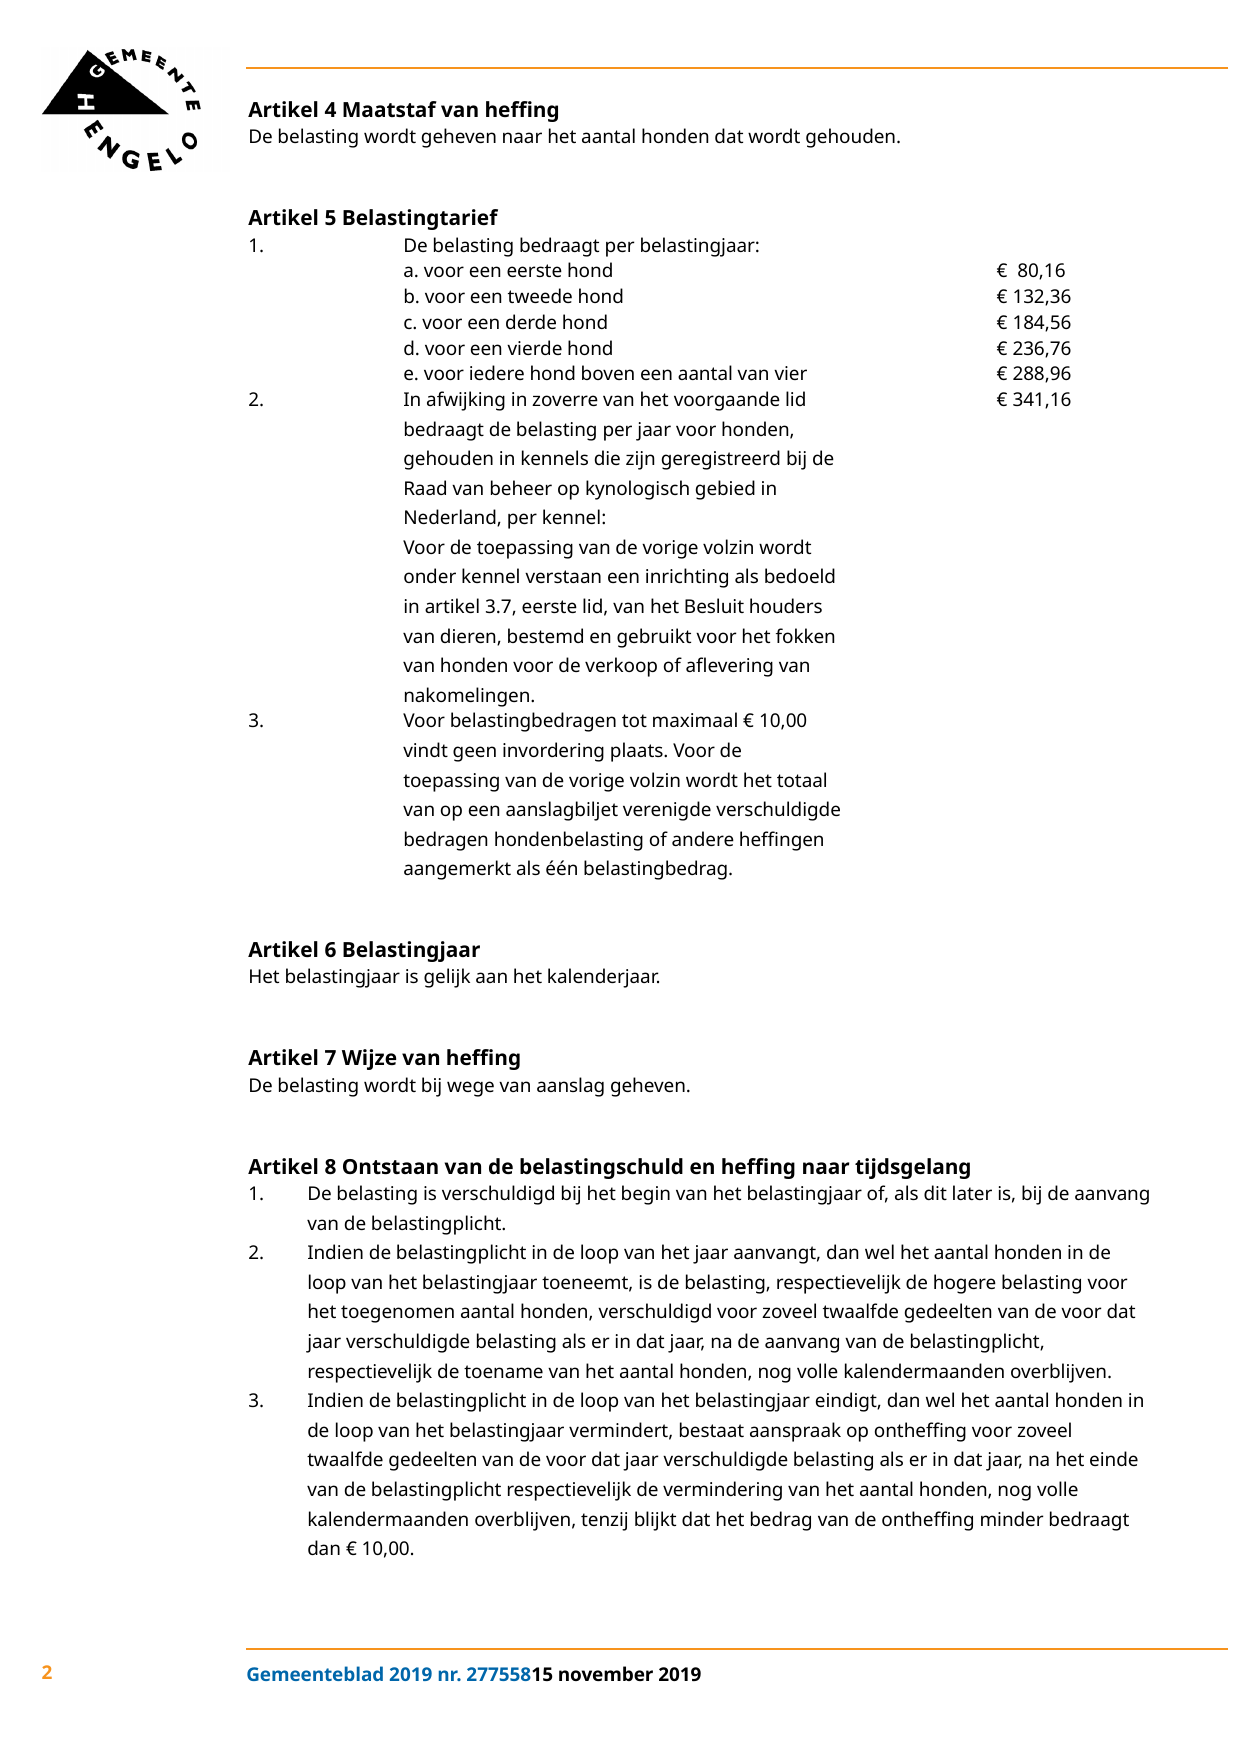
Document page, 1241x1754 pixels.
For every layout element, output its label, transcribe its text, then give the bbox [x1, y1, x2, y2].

table_cell c. voor een derde hond [403, 309, 841, 335]
table_cell € 80,16 [996, 258, 1152, 283]
table_cell [248, 360, 403, 386]
text Artikel 7 Wijze van heffing [248, 1043, 1152, 1072]
table_cell 3. [248, 708, 403, 881]
table_cell € 341,16 [996, 386, 1152, 708]
table_header [841, 232, 996, 257]
table_cell € 288,96 [996, 360, 1152, 386]
table_cell [841, 258, 996, 283]
table_cell [841, 335, 996, 360]
table_cell [841, 309, 996, 335]
table_cell [248, 258, 403, 283]
table_cell [996, 708, 1152, 881]
table_cell [841, 360, 996, 386]
text De belasting wordt bij wege van aanslag geheven. [248, 1072, 1152, 1098]
table_cell b. voor een tweede hond [403, 283, 841, 309]
text Artikel 8 Ontstaan van de belastingschuld en heffing naar tijdsgelang [248, 1152, 1152, 1180]
table_cell [841, 708, 996, 881]
table_cell € 132,36 [996, 283, 1152, 309]
table_cell Voor belastingbedragen tot maximaal € 10,00 vindt geen invordering plaats. Voor de toepassing van de vorige volzin wordt het totaal van op een aanslagbiljet verenigde verschuldigde bedragen hondenbelasting of andere heffingen aangemerkt als één belastingbedrag. [403, 708, 841, 881]
table_cell 2. [248, 386, 403, 708]
table_header [996, 232, 1152, 257]
table_cell [841, 386, 996, 708]
table_cell € 236,76 [996, 335, 1152, 360]
list Indien de belastingplicht in de loop van het belastingjaar eindigt, dan wel het aantal honden in de loop van het belastingjaar vermindert, bestaat aanspraak op ontheffing voor zoveel twaalfde gedeelten van de voor dat jaar verschuldigde belasting als er in dat jaar, na het einde van de belastingplicht respectievelijk de vermindering van het aantal honden, nog volle kalendermaanden overblijven, tenzij blijkt dat het bedrag van de ontheffing minder bedraagt dan € 10,00. [248, 1387, 1152, 1561]
table_cell [248, 309, 403, 335]
picture [41, 47, 231, 172]
list Indien de belastingplicht in de loop van het jaar aanvangt, dan wel het aantal honden in de loop van het belastingjaar toeneemt, is de belasting, respectievelijk de hogere belasting voor het toegenomen aantal honden, verschuldigd voor zoveel twaalfde gedeelten van de voor dat jaar verschuldigde belasting als er in dat jaar, na de aanvang van de belastingplicht, respectievelijk de toename van het aantal honden, nog volle kalendermaanden overblijven. [248, 1239, 1152, 1383]
table_cell d. voor een vierde hond [403, 335, 841, 360]
table_cell In afwijking in zoverre van het voorgaande lid bedraagt de belasting per jaar voor honden, gehouden in kennels die zijn geregistreerd bij de Raad van beheer op kynologisch gebied in Nederland, per kennel: Voor de toepassing van de vorige volzin wordt onder kennel verstaan een inrichting als bedoeld in artikel 3.7, eerste lid, van het Besluit houders van dieren, bestemd en gebruikt voor het fokken van honden voor de verkoop of aflevering van nakomelingen. [403, 386, 841, 708]
text De belasting wordt geheven naar het aantal honden dat wordt gehouden. [248, 123, 1152, 149]
table_cell € 184,56 [996, 309, 1152, 335]
list De belasting is verschuldigd bij het begin van het belastingjaar of, als dit later is, bij de aanvang van de belastingplicht. [248, 1180, 1152, 1236]
text Artikel 4 Maatstaf van heffing [248, 95, 1152, 123]
table_cell [841, 283, 996, 309]
table_cell e. voor iedere hond boven een aantal van vier [403, 360, 841, 386]
table_cell [248, 283, 403, 309]
text Artikel 5 Belastingtarief [248, 203, 1152, 232]
text Het belastingjaar is gelijk aan het kalenderjaar. [248, 963, 1152, 989]
table_cell a. voor een eerste hond [403, 258, 841, 283]
table_cell [248, 335, 403, 360]
table_header 1. [248, 232, 403, 257]
text Artikel 6 Belastingjaar [248, 935, 1152, 963]
table_header De belasting bedraagt per belastingjaar: [403, 232, 841, 257]
